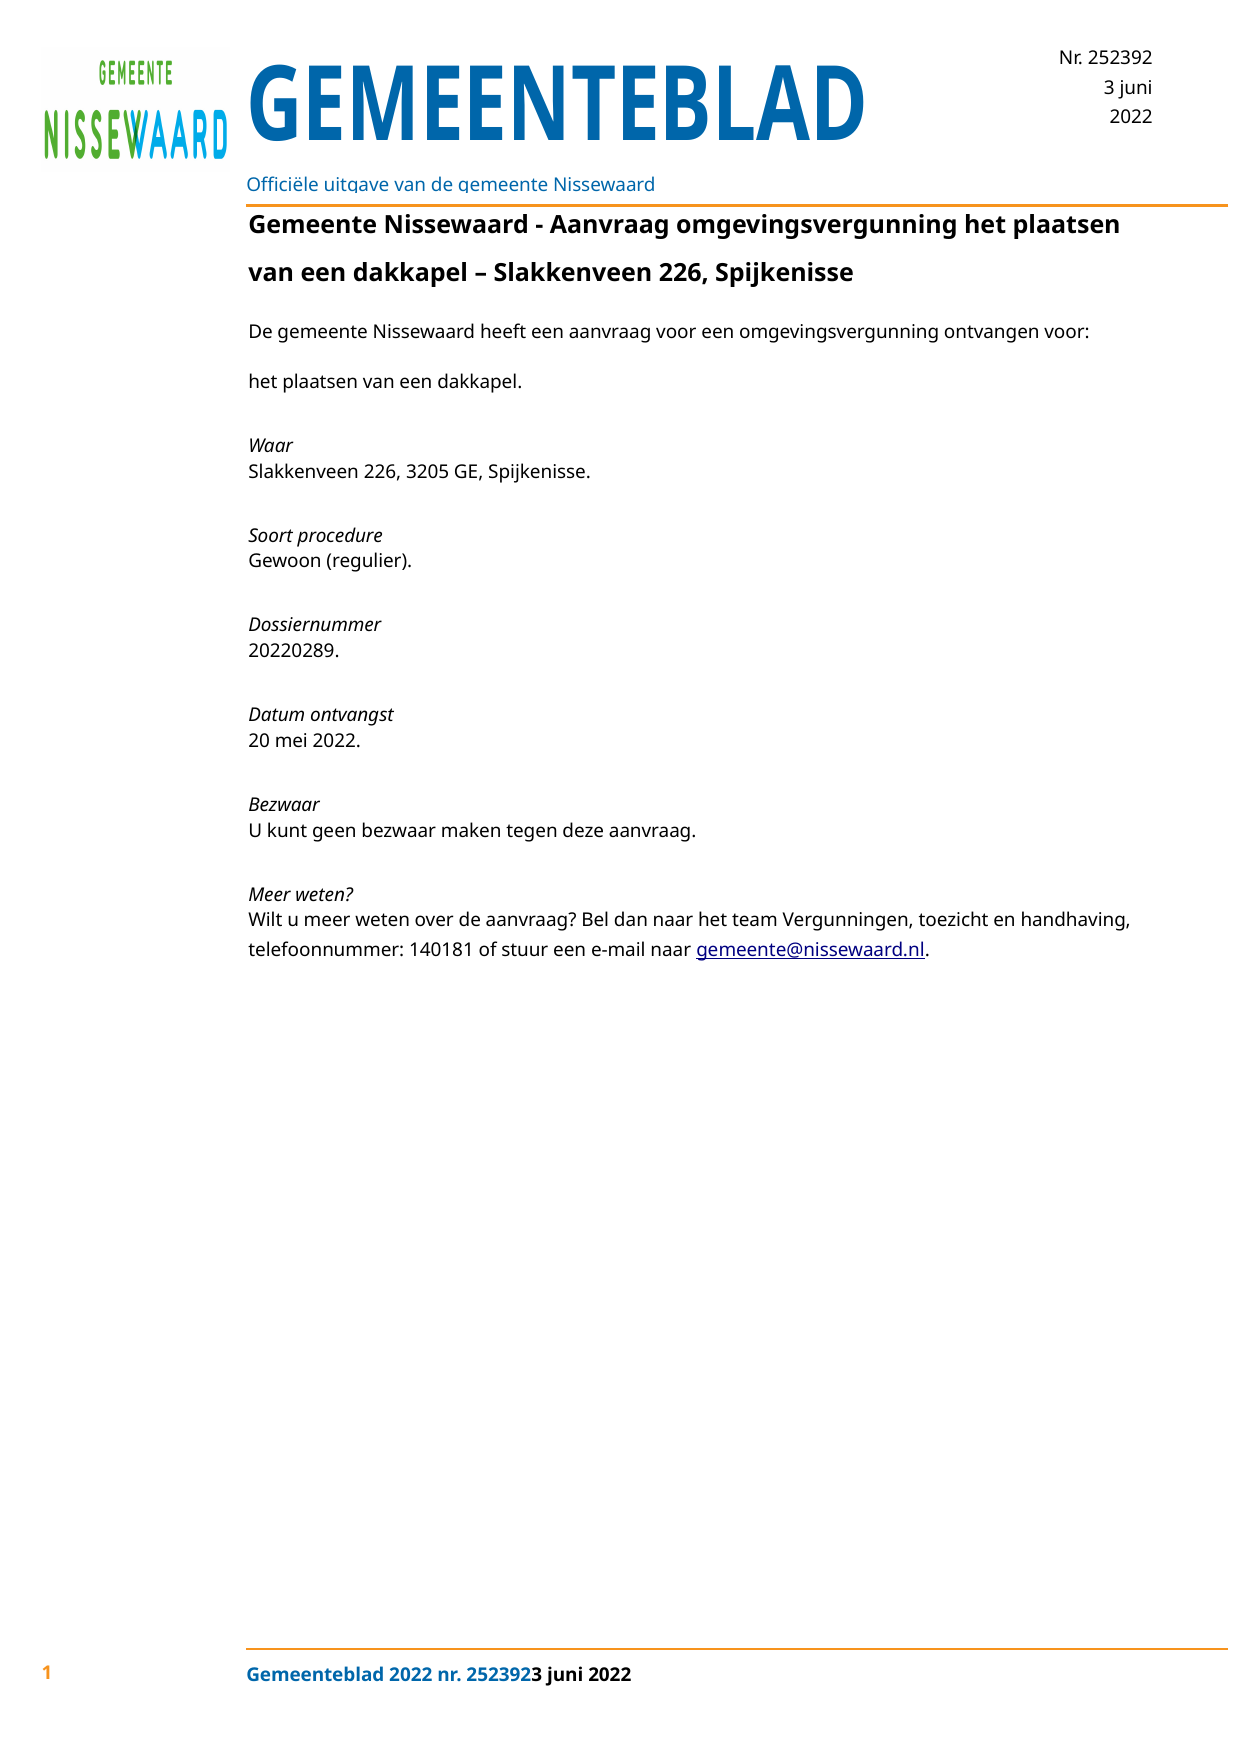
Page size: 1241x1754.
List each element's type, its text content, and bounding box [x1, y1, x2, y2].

text Slakkenveen 226, 3205 GE, Spijkenisse. [248, 458, 1152, 484]
text Meer weten? [248, 881, 1152, 906]
text 20220289. [248, 637, 1152, 663]
picture [41, 47, 231, 172]
text Wilt u meer weten over de aanvraag? Bel dan naar het team Vergunningen, toezicht en handhaving, telefoonnummer: 140181 of stuur een e-mail naar gemeente@nissewaard.nl. [248, 906, 1152, 962]
text Waar [248, 432, 1152, 458]
text Soort procedure [248, 522, 1152, 548]
text Gemeente Nissewaard - Aanvraag omgevingsvergunning het plaatsen van een dakkapel – Slakkenveen 226, Spijkenisse [248, 207, 1152, 288]
text Bezwaar [248, 791, 1152, 817]
text U kunt geen bezwaar maken tegen deze aanvraag. [248, 817, 1152, 842]
text De gemeente Nissewaard heeft een aanvraag voor een omgevingsvergunning ontvangen voor: [248, 318, 1152, 344]
text Datum ontvangst [248, 701, 1152, 727]
text Dossiernummer [248, 612, 1152, 637]
text het plaatsen van een dakkapel. [248, 368, 1152, 394]
text 20 mei 2022. [248, 727, 1152, 753]
text Gewoon (regulier). [248, 548, 1152, 573]
